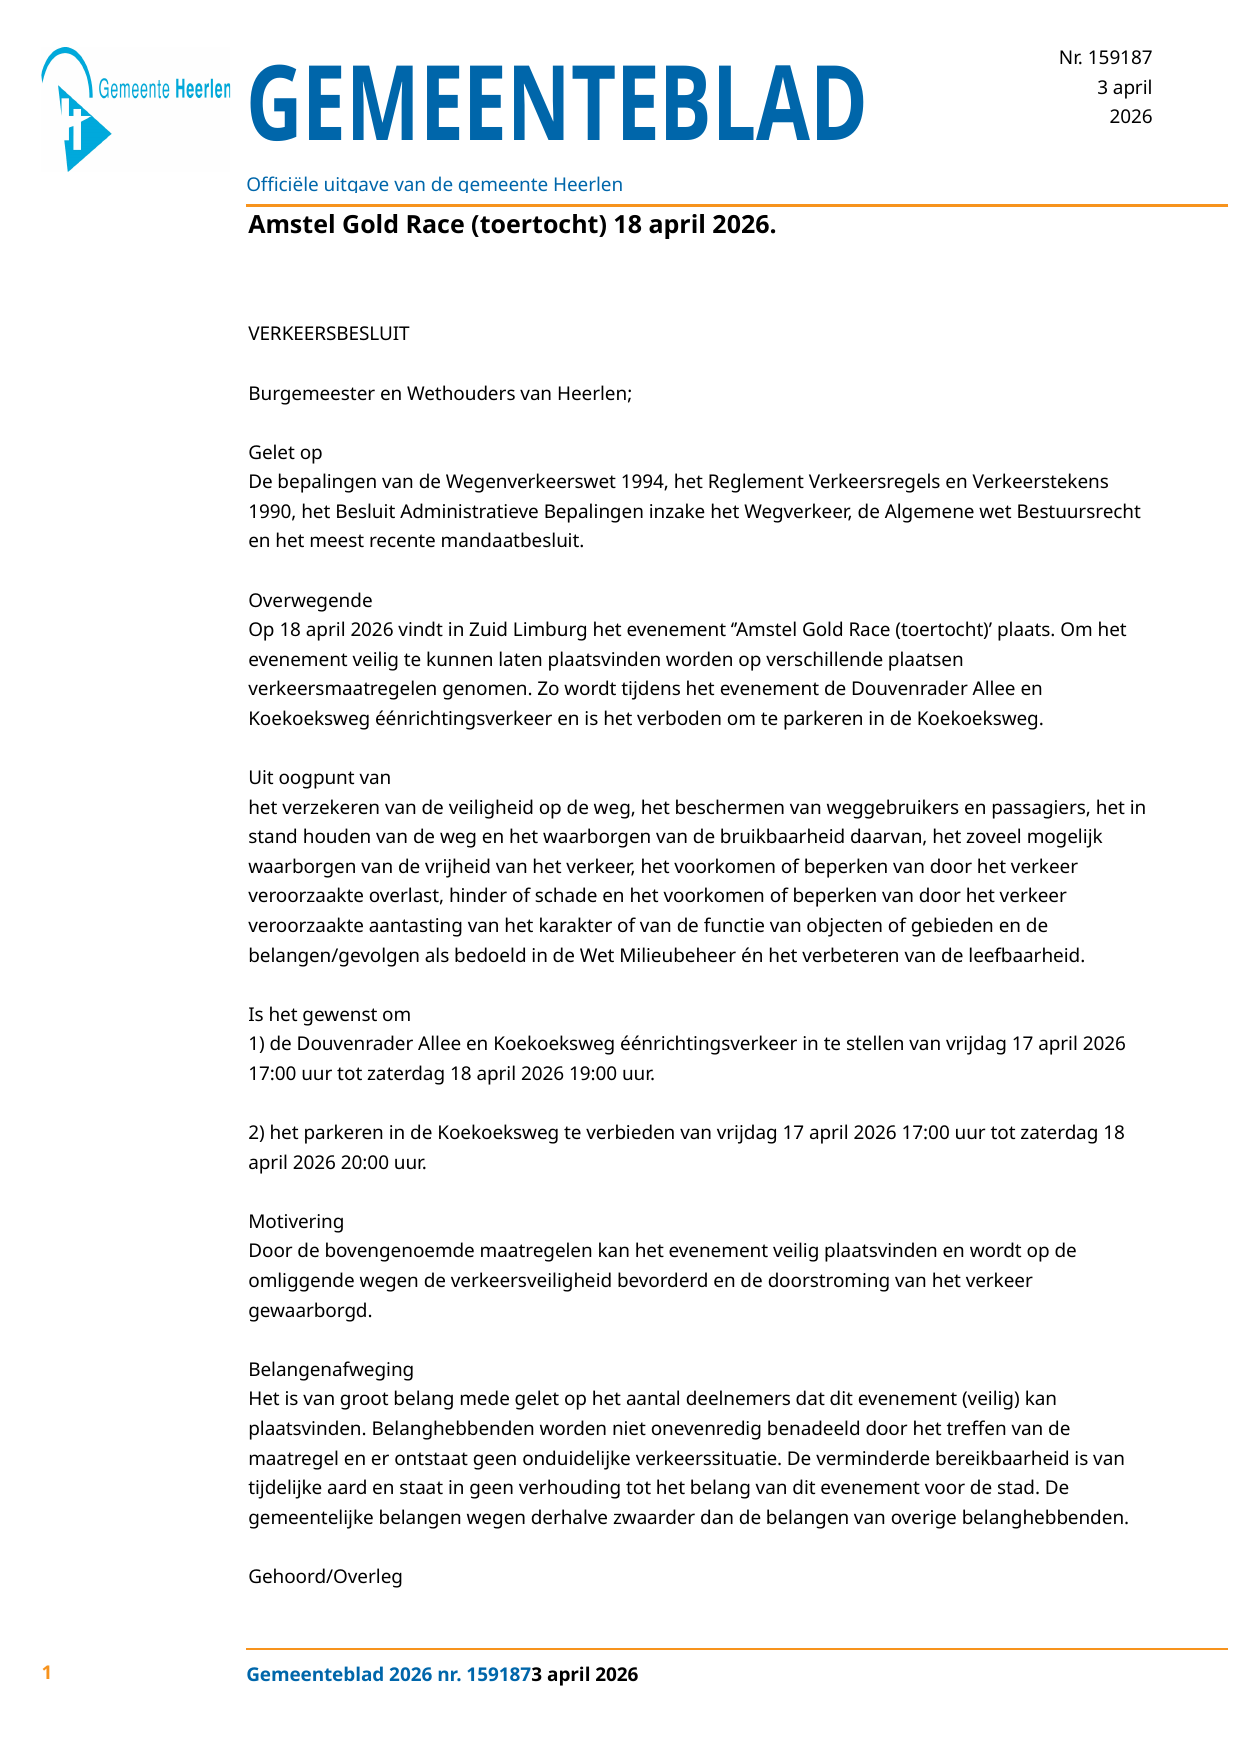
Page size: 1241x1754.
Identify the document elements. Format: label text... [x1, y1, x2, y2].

text Uit oogpunt van [248, 764, 1152, 790]
text VERKEERSBESLUIT [248, 321, 1152, 346]
picture [41, 47, 59, 70]
text Motivering [248, 1208, 1152, 1234]
text Belangenafweging [248, 1356, 1152, 1382]
text Gelet op [248, 439, 1152, 465]
text Overwegende [248, 587, 1152, 613]
text Het is van groot belang mede gelet op het aantal deelnemers dat dit evenement (veilig) kan plaatsvinden. Belanghebbenden worden niet onevenredig benadeeld door het treffen van de maatregel en er ontstaat geen onduidelijke verkeerssituatie. De verminderde bereikbaarheid is van tijdelijke aard en staat in geen verhouding tot het belang van dit evenement voor de stad. De gemeentelijke belangen wegen derhalve zwaarder dan de belangen van overige belanghebbenden. [248, 1386, 1152, 1530]
text Door de bovengenoemde maatregelen kan het evenement veilig plaatsvinden en wordt op de omliggende wegen de verkeersveiligheid bevorderd en de doorstroming van het verkeer gewaarborgd. [248, 1238, 1152, 1323]
text De bepalingen van de Wegenverkeerswet 1994, het Reglement Verkeersregels en Verkeerstekens 1990, het Besluit Administratieve Bepalingen inzake het Wegverkeer, de Algemene wet Bestuursrecht en het meest recente mandaatbesluit. [248, 468, 1152, 553]
picture [41, 47, 231, 172]
text 2) het parkeren in de Koekoeksweg te verbieden van vrijdag 17 april 2026 17:00 uur tot zaterdag 18 april 2026 20:00 uur. [248, 1119, 1152, 1175]
text 1) de Douvenrader Allee en Koekoeksweg éénrichtingsverkeer in te stellen van vrijdag 17 april 2026 17:00 uur tot zaterdag 18 april 2026 19:00 uur. [248, 1031, 1152, 1086]
text Amstel Gold Race (toertocht) 18 april 2026. [248, 207, 1152, 241]
text Is het gewenst om [248, 1001, 1152, 1027]
text Gehoord/Overleg [248, 1563, 1152, 1589]
text het verzekeren van de veiligheid op de weg, het beschermen van weggebruikers en passagiers, het in stand houden van de weg en het waarborgen van de bruikbaarheid daarvan, het zoveel mogelijk waarborgen van de vrijheid van het verkeer, het voorkomen of beperken van door het verkeer veroorzaakte overlast, hinder of schade en het voorkomen of beperken van door het verkeer veroorzaakte aantasting van het karakter of van de functie van objecten of gebieden en de belangen/gevolgen als bedoeld in de Wet Milieubeheer én het verbeteren van de leefbaarheid. [248, 794, 1152, 968]
text Op 18 april 2026 vindt in Zuid Limburg het evenement ‘’Amstel Gold Race (toertocht)’ plaats. Om het evenement veilig te kunnen laten plaatsvinden worden op verschillende plaatsen verkeersmaatregelen genomen. Zo wordt tijdens het evenement de Douvenrader Allee en Koekoeksweg éénrichtingsverkeer en is het verboden om te parkeren in de Koekoeksweg. [248, 616, 1152, 731]
text Burgemeester en Wethouders van Heerlen; [248, 380, 1152, 406]
